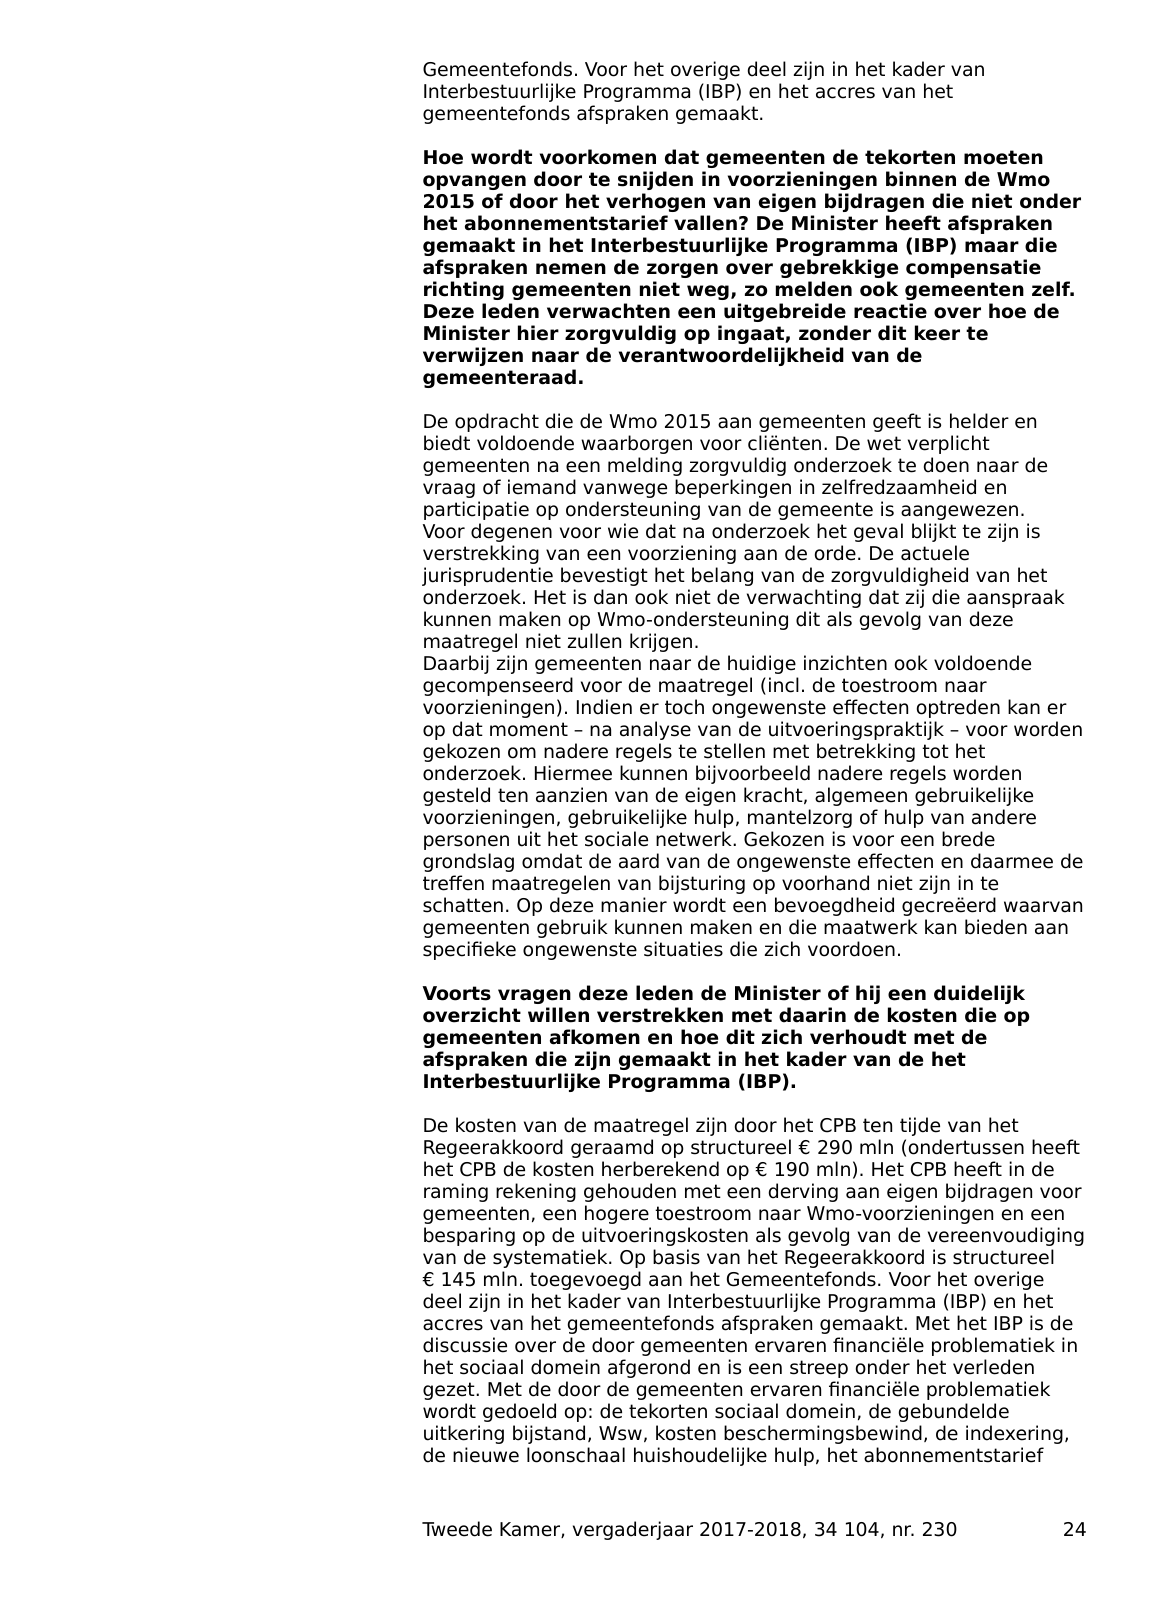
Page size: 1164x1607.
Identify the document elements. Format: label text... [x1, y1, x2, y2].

text Hoe wordt voorkomen dat gemeenten de tekorten moeten opvangen door te snijden in voorzieningen binnen de Wmo 2015 of door het verhogen van eigen bijdragen die niet onder het abonnementstarief vallen? De Minister heeft afspraken gemaakt in het Interbestuurlijke Programma (IBP) maar die afspraken nemen de zorgen over gebrekkige compensatie richting gemeenten niet weg, zo melden ook gemeenten zelf. Deze leden verwachten een uitgebreide reactie over hoe de Minister hier zorgvuldig op ingaat, zonder dit keer te verwijzen naar de verantwoordelijkheid van de gemeenteraad. [422, 147, 1087, 389]
text Voorts vragen deze leden de Minister of hij een duidelijk overzicht willen verstrekken met daarin de kosten die op gemeenten afkomen en hoe dit zich verhoudt met de afspraken die zijn gemaakt in het kader van de het Interbestuurlijke Programma (IBP). [422, 983, 1087, 1093]
text Daarbij zijn gemeenten naar de huidige inzichten ook voldoende gecompenseerd voor de maatregel (incl. de toestroom naar voorzieningen). Indien er toch ongewenste effecten optreden kan er op dat moment – na analyse van de uitvoeringspraktijk – voor worden gekozen om nadere regels te stellen met betrekking tot het onderzoek. Hiermee kunnen bijvoorbeeld nadere regels worden gesteld ten aanzien van de eigen kracht, algemeen gebruikelijke voorzieningen, gebruikelijke hulp, mantelzorg of hulp van andere personen uit het sociale netwerk. Gekozen is voor een brede grondslag omdat de aard van de ongewenste effecten en daarmee de treffen maatregelen van bijsturing op voorhand niet zijn in te schatten. Op deze manier wordt een bevoegdheid gecreëerd waarvan gemeenten gebruik kunnen maken en die maatwerk kan bieden aan specifieke ongewenste situaties die zich voordoen. [422, 653, 1087, 961]
text De opdracht die de Wmo 2015 aan gemeenten geeft is helder en biedt voldoende waarborgen voor cliënten. De wet verplicht gemeenten na een melding zorgvuldig onderzoek te doen naar de vraag of iemand vanwege beperkingen in zelfredzaamheid en participatie op ondersteuning van de gemeente is aangewezen. [422, 411, 1087, 521]
text Voor degenen voor wie dat na onderzoek het geval blijkt te zijn is verstrekking van een voorziening aan de orde. De actuele jurisprudentie bevestigt het belang van de zorgvuldigheid van het onderzoek. Het is dan ook niet de verwachting dat zij die aanspraak kunnen maken op Wmo-ondersteuning dit als gevolg van deze maatregel niet zullen krijgen. [422, 521, 1087, 653]
text Gemeentefonds. Voor het overige deel zijn in het kader van Interbestuurlijke Programma (IBP) en het accres van het gemeentefonds afspraken gemaakt. [422, 59, 1087, 125]
text De kosten van de maatregel zijn door het CPB ten tijde van het Regeerakkoord geraamd op structureel € 290 mln (ondertussen heeft het CPB de kosten herberekend op € 190 mln). Het CPB heeft in de raming rekening gehouden met een derving aan eigen bijdragen voor gemeenten, een hogere toestroom naar Wmo-voorzieningen en een besparing op de uitvoeringskosten als gevolg van de vereenvoudiging van de systematiek. Op basis van het Regeerakkoord is structureel € 145 mln. toegevoegd aan het Gemeentefonds. Voor het overige deel zijn in het kader van Interbestuurlijke Programma (IBP) en het accres van het gemeentefonds afspraken gemaakt. Met het IBP is de discussie over de door gemeenten ervaren financiële problematiek in het sociaal domein afgerond en is een streep onder het verleden gezet. Met de door de gemeenten ervaren financiële problematiek wordt gedoeld op: de tekorten sociaal domein, de gebundelde uitkering bijstand, Wsw, kosten beschermingsbewind, de indexering, de nieuwe loonschaal huishoudelijke hulp, het abonnementstarief [422, 1115, 1087, 1467]
